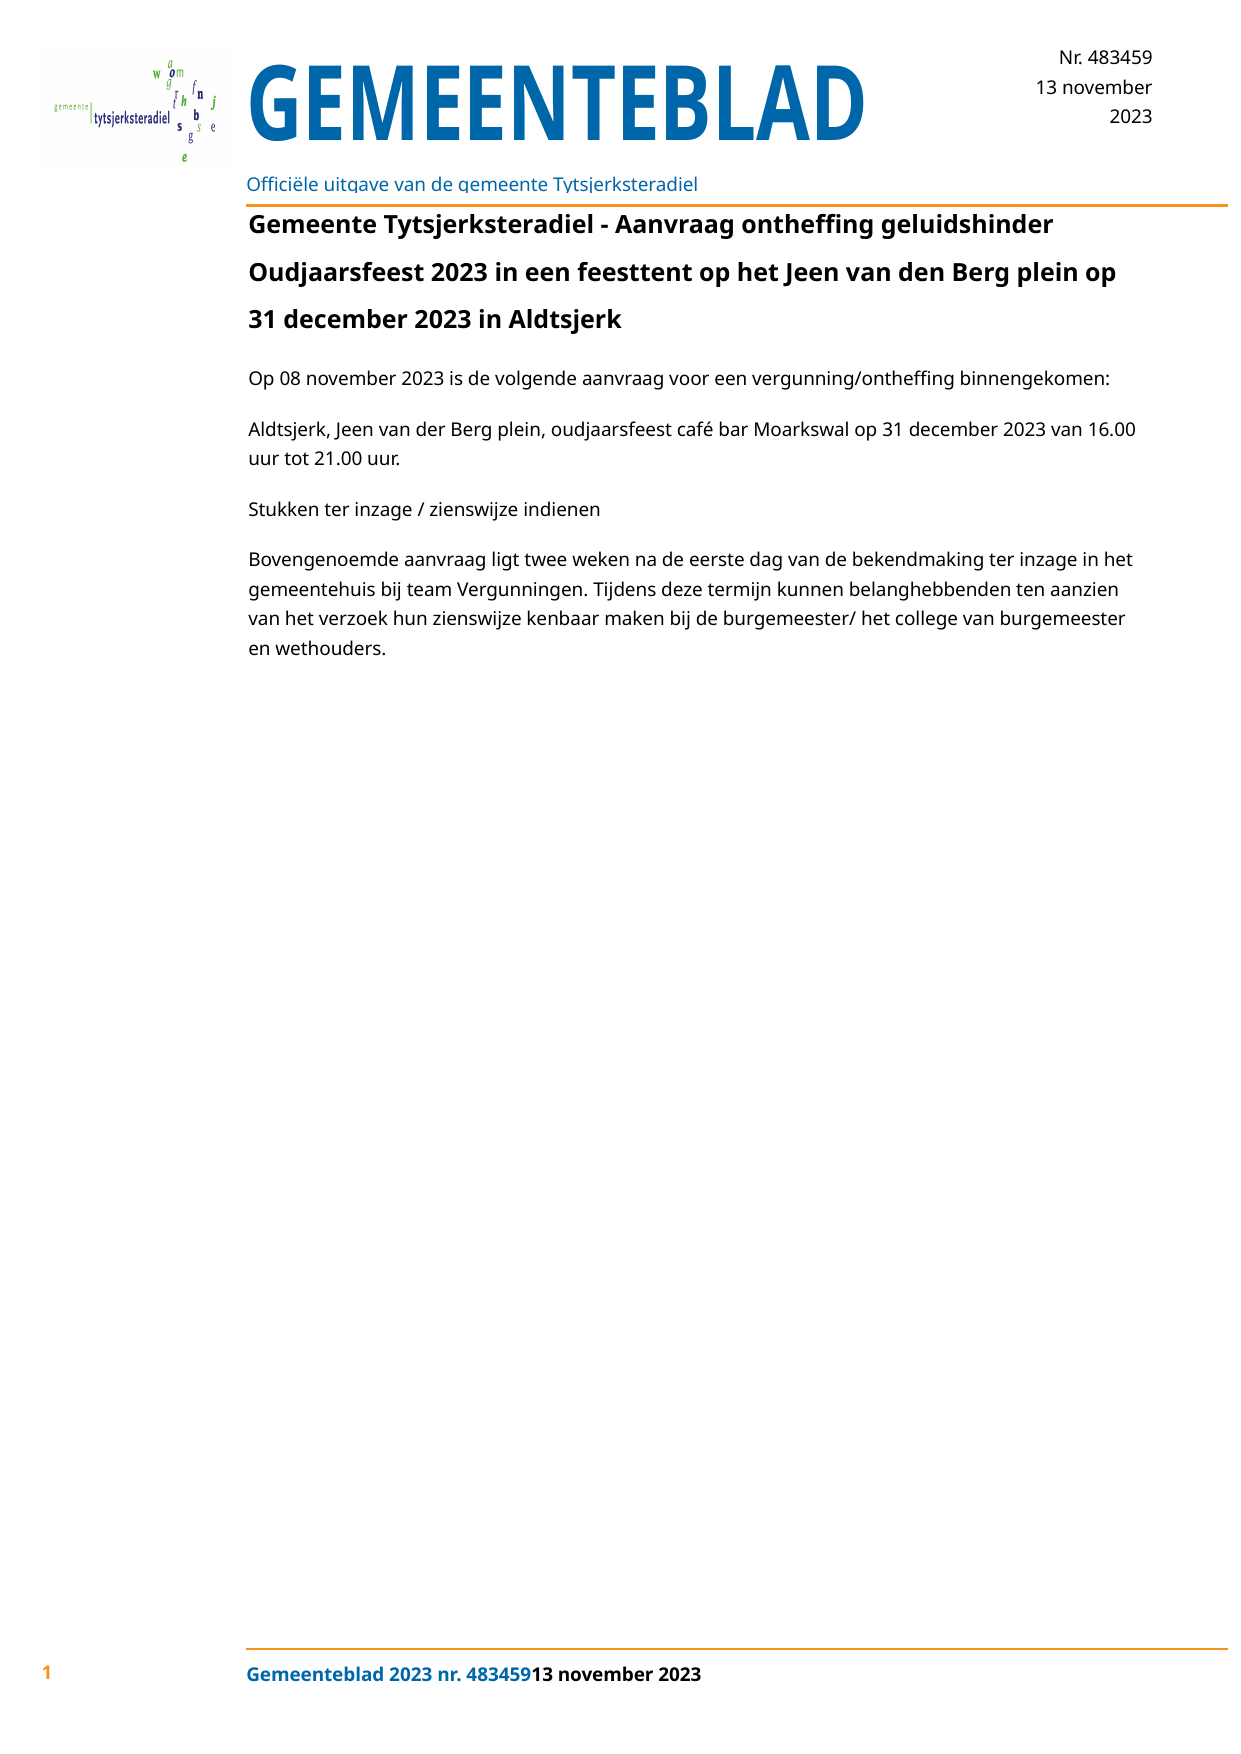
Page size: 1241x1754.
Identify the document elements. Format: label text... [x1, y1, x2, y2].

text Bovengenoemde aanvraag ligt twee weken na de eerste dag van de bekendmaking ter inzage in het gemeentehuis bij team Vergunningen. Tijdens deze termijn kunnen belanghebbenden ten aanzien van het verzoek hun zienswijze kenbaar maken bij de burgemeester/ het college van burgemeester en wethouders. [248, 546, 1152, 661]
text Op 08 november 2023 is de volgende aanvraag voor een vergunning/ontheffing binnengekomen: [248, 366, 1152, 391]
text Aldtsjerk, Jeen van der Berg plein, oudjaarsfeest café bar Moarkswal op 31 december 2023 van 16.00 uur tot 21.00 uur. [248, 416, 1152, 471]
text Gemeente Tytsjerksteradiel - Aanvraag ontheffing geluidshinder Oudjaarsfeest 2023 in een feesttent op het Jeen van den Berg plein op 31 december 2023 in Aldtsjerk [248, 207, 1152, 336]
text Stukken ter inzage / zienswijze indienen [248, 496, 1152, 522]
picture [41, 47, 231, 172]
